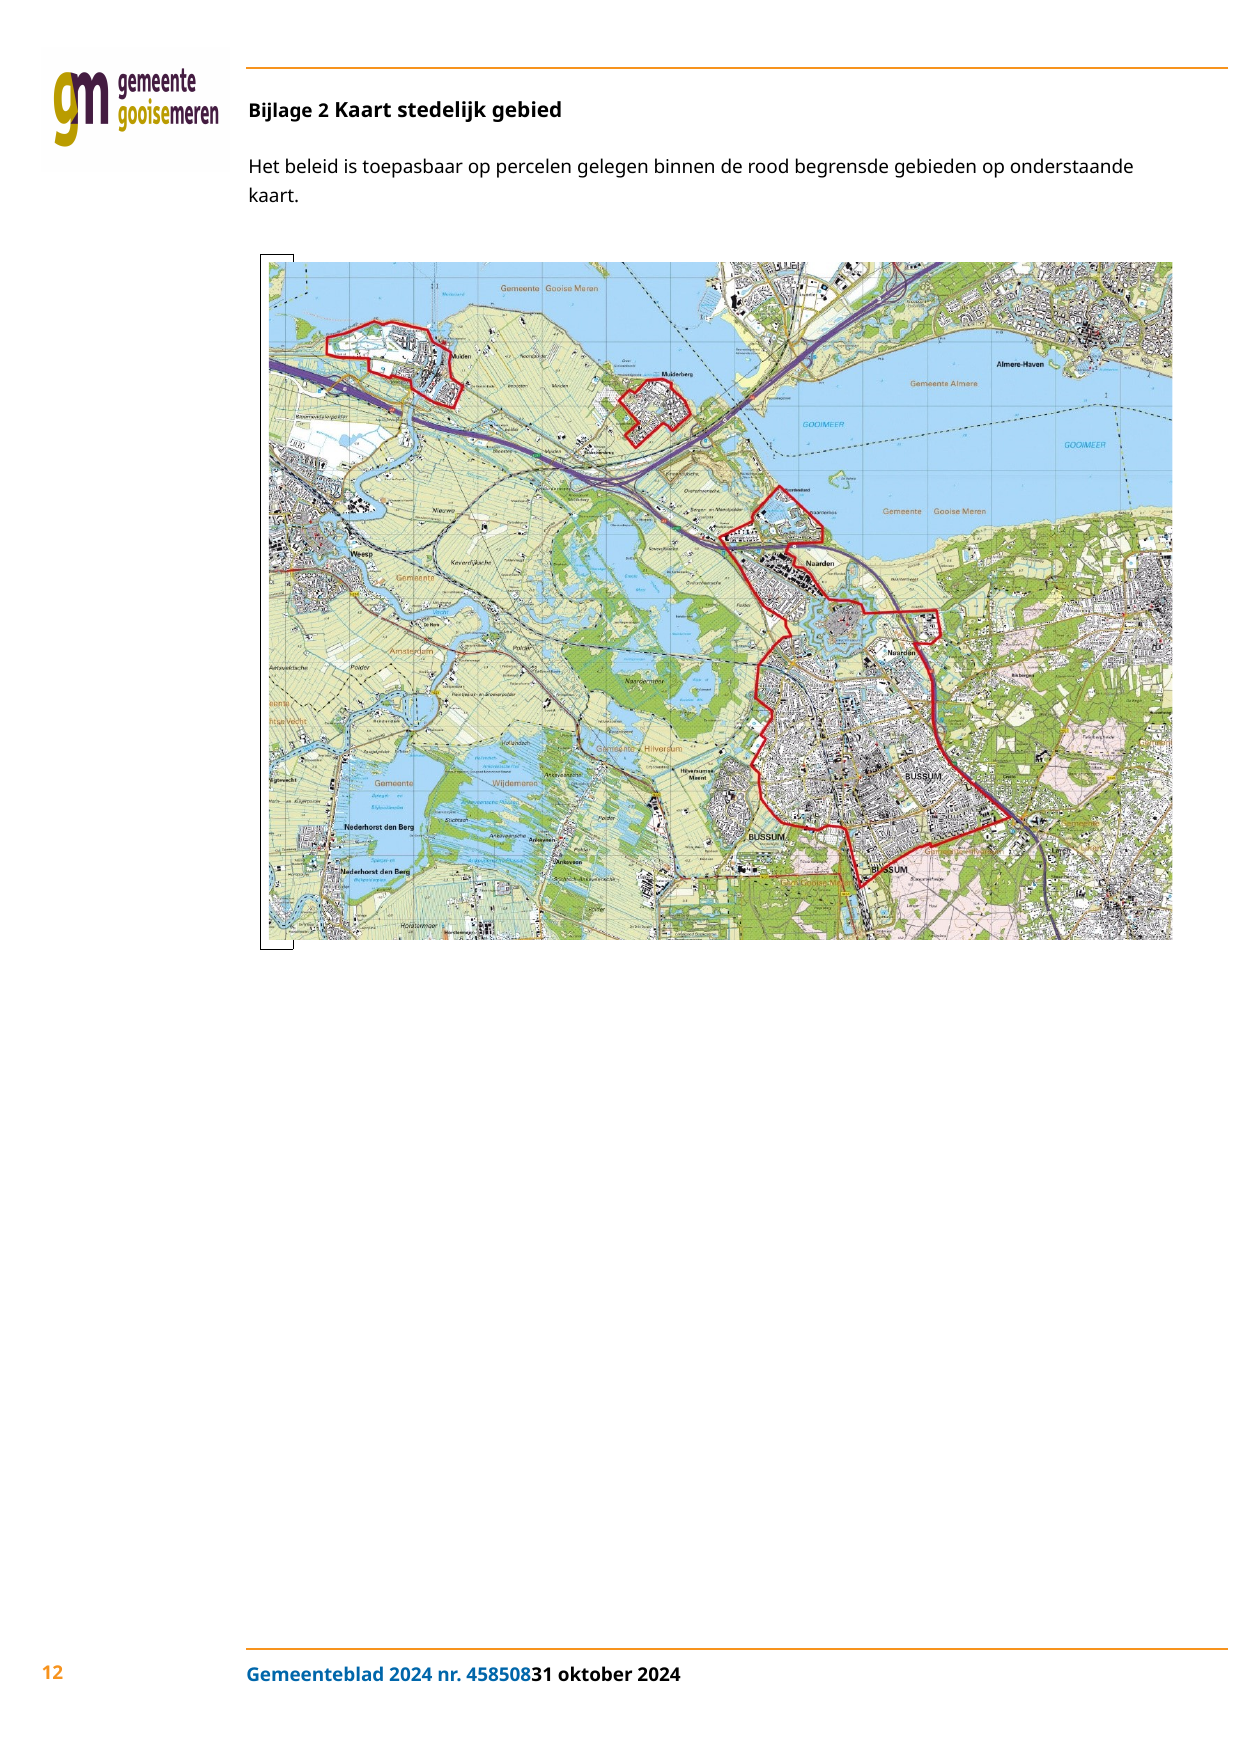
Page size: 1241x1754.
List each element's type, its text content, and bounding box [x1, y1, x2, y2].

text Bijlage 2 Kaart stedelijk gebied [248, 95, 1152, 123]
picture [268, 262, 1173, 940]
text Het beleid is toepasbaar op percelen gelegen binnen de rood begrensde gebieden op onderstaande kaart. [248, 153, 1152, 208]
picture [41, 47, 231, 172]
